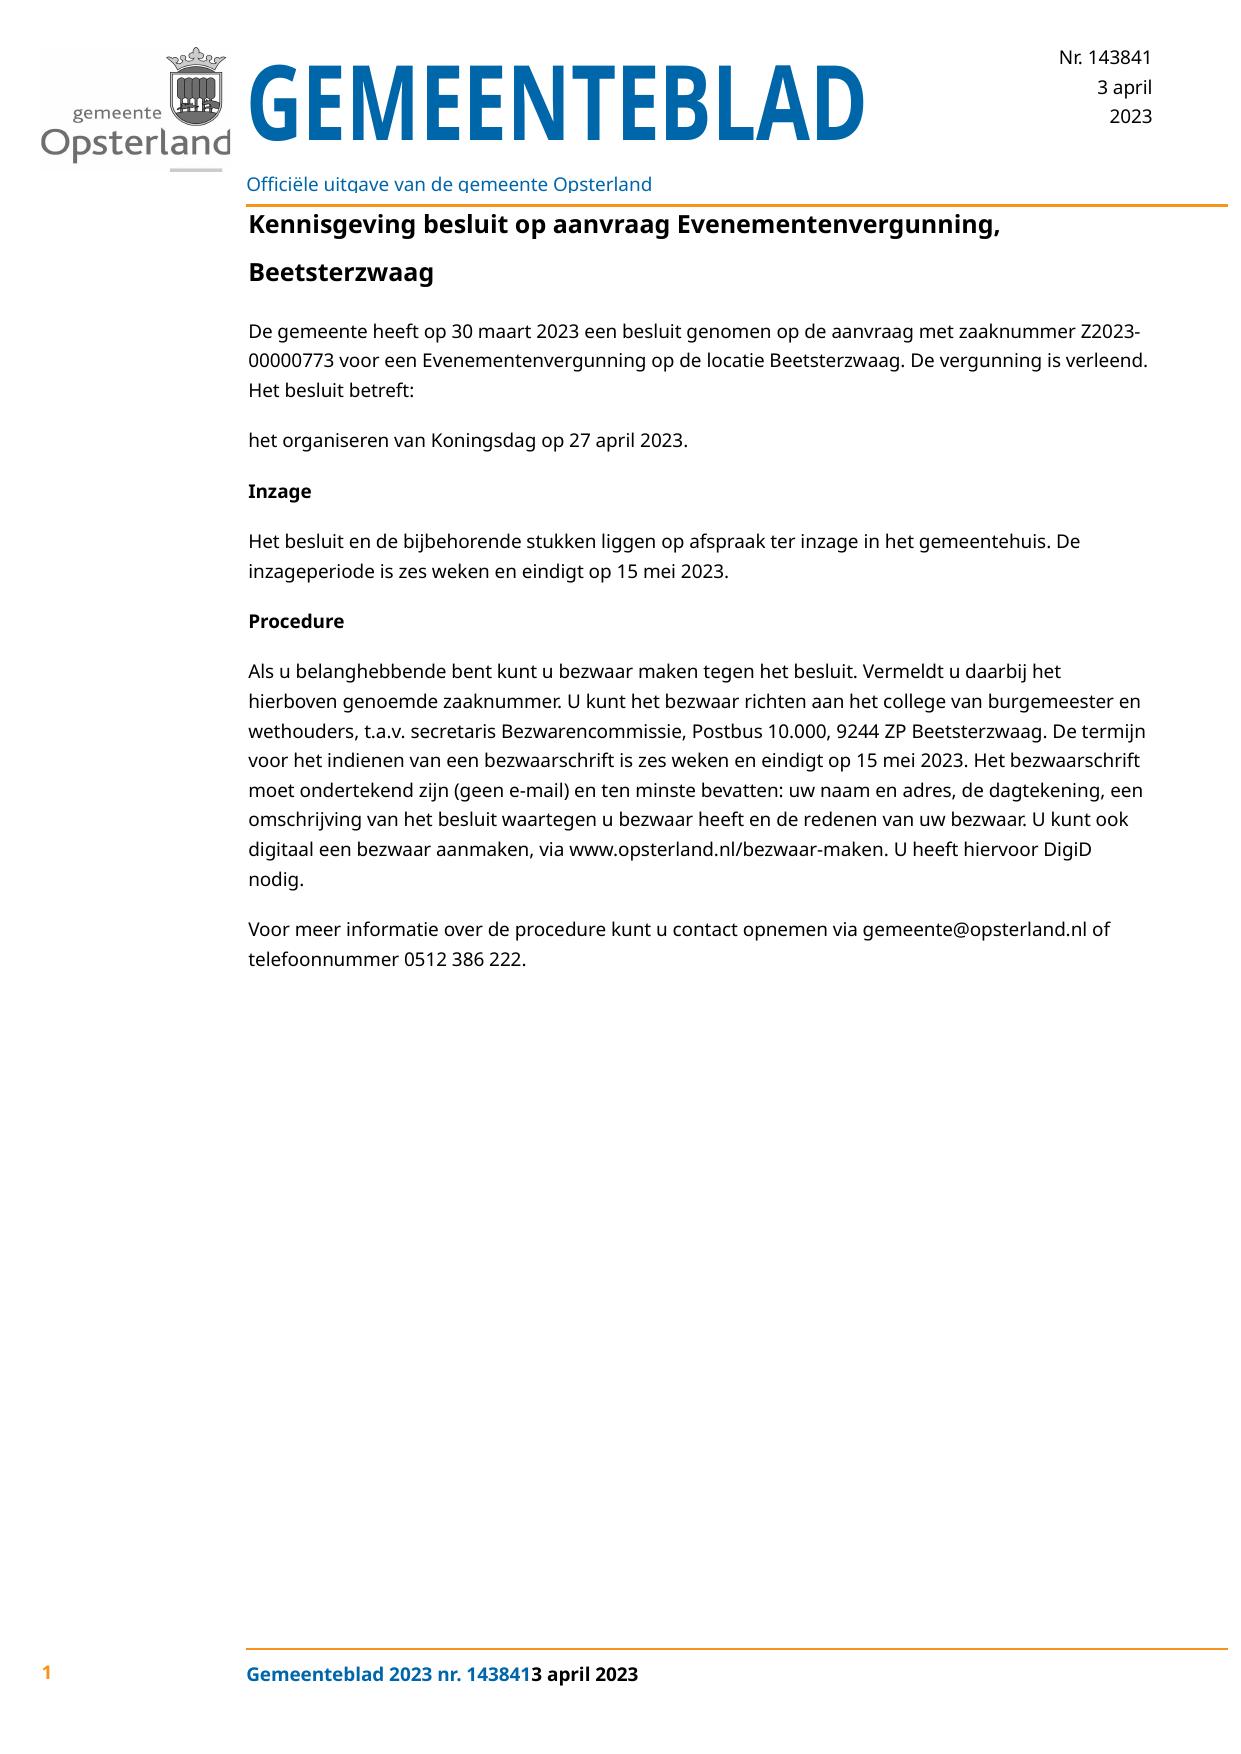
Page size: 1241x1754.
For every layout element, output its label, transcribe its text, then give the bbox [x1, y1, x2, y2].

picture [41, 47, 231, 172]
text Kennisgeving besluit op aanvraag Evenementenvergunning, Beetsterzwaag [248, 207, 1152, 288]
text het organiseren van Koningsdag op 27 april 2023. [248, 427, 1152, 453]
text Inzage [248, 478, 1152, 504]
text Als u belanghebbende bent kunt u bezwaar maken tegen het besluit. Vermeldt u daarbij het hierboven genoemde zaaknummer. U kunt het bezwaar richten aan het college van burgemeester en wethouders, t.a.v. secretaris Bezwarencommissie, Postbus 10.000, 9244 ZP Beetsterzwaag. De termijn voor het indienen van een bezwaarschrift is zes weken en eindigt op 15 mei 2023. Het bezwaarschrift moet ondertekend zijn (geen e-mail) en ten minste bevatten: uw naam en adres, de dagtekening, een omschrijving van het besluit waartegen u bezwaar heeft en de redenen van uw bezwaar. U kunt ook digitaal een bezwaar aanmaken, via www.opsterland.nl/bezwaar-maken. U heeft hiervoor DigiD nodig. [248, 659, 1152, 892]
text De gemeente heeft op 30 maart 2023 een besluit genomen op de aanvraag met zaaknummer Z2023-00000773 voor een Evenementenvergunning op de locatie Beetsterzwaag. De vergunning is verleend. Het besluit betreft: [248, 318, 1152, 403]
text Het besluit en de bijbehorende stukken liggen op afspraak ter inzage in het gemeentehuis. De inzageperiode is zes weken en eindigt op 15 mei 2023. [248, 528, 1152, 584]
text Voor meer informatie over de procedure kunt u contact opnemen via gemeente@opsterland.nl of telefoonnummer 0512 386 222. [248, 916, 1152, 972]
text Procedure [248, 608, 1152, 634]
